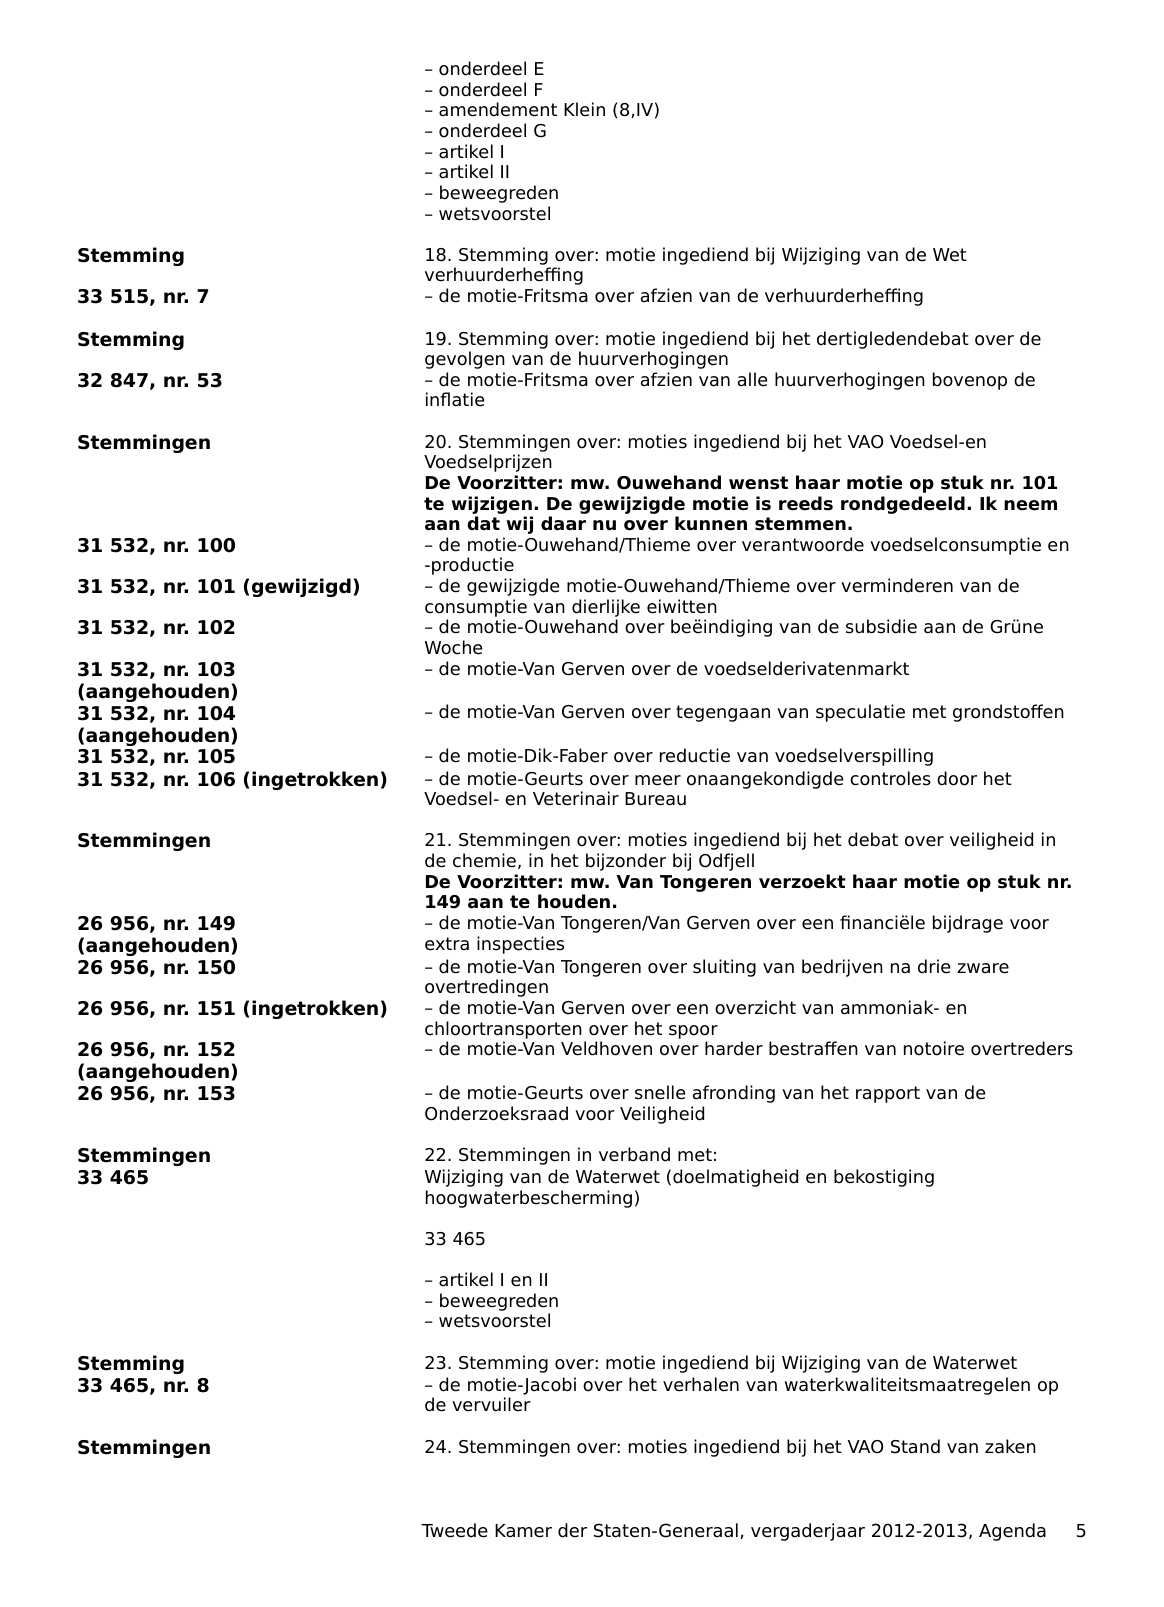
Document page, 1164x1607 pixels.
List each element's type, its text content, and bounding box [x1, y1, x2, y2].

table_cell [401, 1250, 418, 1270]
table_cell [77, 1332, 401, 1353]
table_cell 26 956, nr. 149 (aangehouden) [77, 913, 401, 957]
table_cell Stemmingen [77, 432, 401, 473]
table_cell [401, 329, 418, 370]
table_cell – artikel I en II [418, 1270, 1087, 1291]
table_cell [418, 308, 1087, 328]
table_cell – de motie-Dik-Faber over reductie van voedselverspilling [418, 746, 1087, 768]
table_cell [401, 80, 418, 100]
table_cell – de motie-Geurts over snelle afronding van het rapport van de Onderzoeksraad voor Veiligheid [418, 1083, 1087, 1124]
table_cell 22. Stemmingen in verband met: [418, 1145, 1087, 1167]
table_cell [401, 1311, 418, 1332]
table_cell [401, 913, 418, 957]
table_cell 33 515, nr. 7 [77, 286, 401, 308]
table_cell [401, 286, 418, 308]
table_cell 26 956, nr. 152 (aangehouden) [77, 1039, 401, 1083]
table_cell [401, 810, 418, 830]
table_cell [418, 411, 1087, 432]
table_cell [401, 1353, 418, 1375]
table_cell – de motie-Van Gerven over tegengaan van speculatie met grondstoffen [418, 703, 1087, 746]
table_cell – de motie-Van Gerven over een overzicht van ammoniak- en chloortransporten over het spoor [418, 998, 1087, 1039]
table_cell [401, 746, 418, 768]
table_cell [77, 1416, 401, 1437]
table_cell [401, 703, 418, 746]
table_cell – de motie-Geurts over meer onaangekondigde controles door het Voedsel- en Veterinair Bureau [418, 769, 1087, 810]
table_cell [401, 535, 418, 576]
table_cell [401, 998, 418, 1039]
table_cell – onderdeel G [418, 121, 1087, 142]
table_cell [401, 1416, 418, 1437]
table_cell [401, 769, 418, 810]
table_cell [401, 59, 418, 80]
table_cell [401, 1291, 418, 1311]
table_cell Stemming [77, 1353, 401, 1375]
table_cell [77, 59, 401, 80]
table_cell [401, 1145, 418, 1167]
table_cell [401, 142, 418, 162]
table_cell [77, 142, 401, 162]
table_cell [77, 473, 401, 535]
table_cell [401, 411, 418, 432]
table_cell – wetsvoorstel [418, 204, 1087, 224]
table_cell 31 532, nr. 104 (aangehouden) [77, 703, 401, 746]
table_cell [401, 1332, 418, 1353]
table_cell [401, 162, 418, 183]
table_cell – de motie-Van Veldhoven over harder bestraffen van notoire overtreders [418, 1039, 1087, 1083]
table_cell 21. Stemmingen over: moties ingediend bij het debat over veiligheid in de chemie, in het bijzonder bij Odfjell [418, 830, 1087, 872]
table_cell [401, 617, 418, 658]
table_cell [401, 432, 418, 473]
table_cell – de motie-Fritsma over afzien van alle huurverhogingen bovenop de inflatie [418, 370, 1087, 411]
table_cell [77, 80, 401, 100]
table_cell De Voorzitter: mw. Van Tongeren verzoekt haar motie op stuk nr. 149 aan te houden. [418, 872, 1087, 913]
table_cell – de motie-Ouwehand over beëindiging van de subsidie aan de Grüne Woche [418, 617, 1087, 658]
table_cell [401, 1039, 418, 1083]
table_cell [401, 1125, 418, 1145]
table_cell 33 465 [77, 1167, 401, 1208]
table_cell [401, 183, 418, 203]
table_cell Stemming [77, 329, 401, 370]
table_cell Stemmingen [77, 1437, 401, 1458]
table_cell [77, 810, 401, 830]
table_cell 19. Stemming over: motie ingediend bij het dertigledendebat over de gevolgen van de huurverhogingen [418, 329, 1087, 370]
table_cell 20. Stemmingen over: moties ingediend bij het VAO Voedsel-en Voedselprijzen [418, 432, 1087, 473]
table_cell 26 956, nr. 151 (ingetrokken) [77, 998, 401, 1039]
table_cell [401, 1208, 418, 1229]
table_cell 31 532, nr. 100 [77, 535, 401, 576]
table_cell – artikel II [418, 162, 1087, 183]
table_cell [77, 1291, 401, 1311]
table_cell – wetsvoorstel [418, 1311, 1087, 1332]
table_cell [77, 224, 401, 245]
table_cell 26 956, nr. 153 [77, 1083, 401, 1124]
table_cell 26 956, nr. 150 [77, 957, 401, 998]
table_cell [77, 1311, 401, 1332]
table_cell [401, 245, 418, 286]
table_cell De Voorzitter: mw. Ouwehand wenst haar motie op stuk nr. 101 te wijzigen. De gewijzigde motie is reeds rondgedeeld. Ik neem aan dat wij daar nu over kunnen stemmen. [418, 473, 1087, 535]
table_cell [401, 1375, 418, 1416]
table_cell [401, 121, 418, 142]
table_cell [418, 1208, 1087, 1229]
table_cell [401, 1229, 418, 1249]
table_cell [401, 1437, 418, 1458]
table_cell [401, 204, 418, 224]
table_cell [401, 872, 418, 913]
table_cell – onderdeel E [418, 59, 1087, 80]
table_cell [418, 1416, 1087, 1437]
table_cell [77, 121, 401, 142]
table_cell [77, 100, 401, 121]
table_cell – de motie-Fritsma over afzien van de verhuurderheffing [418, 286, 1087, 308]
table_cell [77, 411, 401, 432]
table_cell Stemming [77, 245, 401, 286]
table_cell – beweegreden [418, 1291, 1087, 1311]
table_cell [401, 1270, 418, 1291]
table_cell 32 847, nr. 53 [77, 370, 401, 411]
table_cell – de motie-Ouwehand/Thieme over verantwoorde voedselconsumptie en -productie [418, 535, 1087, 576]
table_cell [77, 1229, 401, 1249]
table_cell [401, 1083, 418, 1124]
table_cell [401, 576, 418, 617]
table_cell – artikel I [418, 142, 1087, 162]
table_cell [77, 308, 401, 328]
table_cell Wijziging van de Waterwet (doelmatigheid en bekostiging hoogwaterbescherming) [418, 1167, 1087, 1208]
table_cell 31 532, nr. 102 [77, 617, 401, 658]
table_cell [77, 1208, 401, 1229]
table_cell [77, 162, 401, 183]
table_cell 31 532, nr. 101 (gewijzigd) [77, 576, 401, 617]
table_cell 33 465 [418, 1229, 1087, 1249]
table_cell – de motie-Van Gerven over de voedselderivatenmarkt [418, 659, 1087, 702]
table_cell [77, 872, 401, 913]
table_cell [401, 957, 418, 998]
table_cell [77, 1270, 401, 1291]
table_cell [77, 1125, 401, 1145]
table_cell – de gewijzigde motie-Ouwehand/Thieme over verminderen van de consumptie van dierlijke eiwitten [418, 576, 1087, 617]
table_cell [401, 473, 418, 535]
table_cell 31 532, nr. 106 (ingetrokken) [77, 769, 401, 810]
table_cell 31 532, nr. 103 (aangehouden) [77, 659, 401, 702]
table_cell [418, 224, 1087, 245]
table_cell [401, 659, 418, 702]
table_cell Stemmingen [77, 830, 401, 872]
table_cell 18. Stemming over: motie ingediend bij Wijziging van de Wet verhuurderheffing [418, 245, 1087, 286]
table_cell Stemmingen [77, 1145, 401, 1167]
table_cell [418, 1250, 1087, 1270]
table_cell 24. Stemmingen over: moties ingediend bij het VAO Stand van zaken [418, 1437, 1087, 1458]
table_cell [418, 1332, 1087, 1353]
table_cell [401, 100, 418, 121]
table_cell 23. Stemming over: motie ingediend bij Wijziging van de Waterwet [418, 1353, 1087, 1375]
table_cell [401, 308, 418, 328]
table_cell – beweegreden [418, 183, 1087, 203]
table_cell – de motie-Van Tongeren/Van Gerven over een financiële bijdrage voor extra inspecties [418, 913, 1087, 957]
table_cell – de motie-Van Tongeren over sluiting van bedrijven na drie zware overtredingen [418, 957, 1087, 998]
table_cell – de motie-Jacobi over het verhalen van waterkwaliteitsmaatregelen op de vervuiler [418, 1375, 1087, 1416]
table_cell [77, 183, 401, 203]
table_cell – amendement Klein (8,IV) [418, 100, 1087, 121]
table_cell [401, 830, 418, 872]
table_cell – onderdeel F [418, 80, 1087, 100]
table_cell [77, 1250, 401, 1270]
table_cell [418, 1125, 1087, 1145]
table_cell 31 532, nr. 105 [77, 746, 401, 768]
table_cell [401, 1167, 418, 1208]
table_cell [401, 224, 418, 245]
table_cell 33 465, nr. 8 [77, 1375, 401, 1416]
table_cell [418, 810, 1087, 830]
table_cell [77, 204, 401, 224]
table_cell [401, 370, 418, 411]
